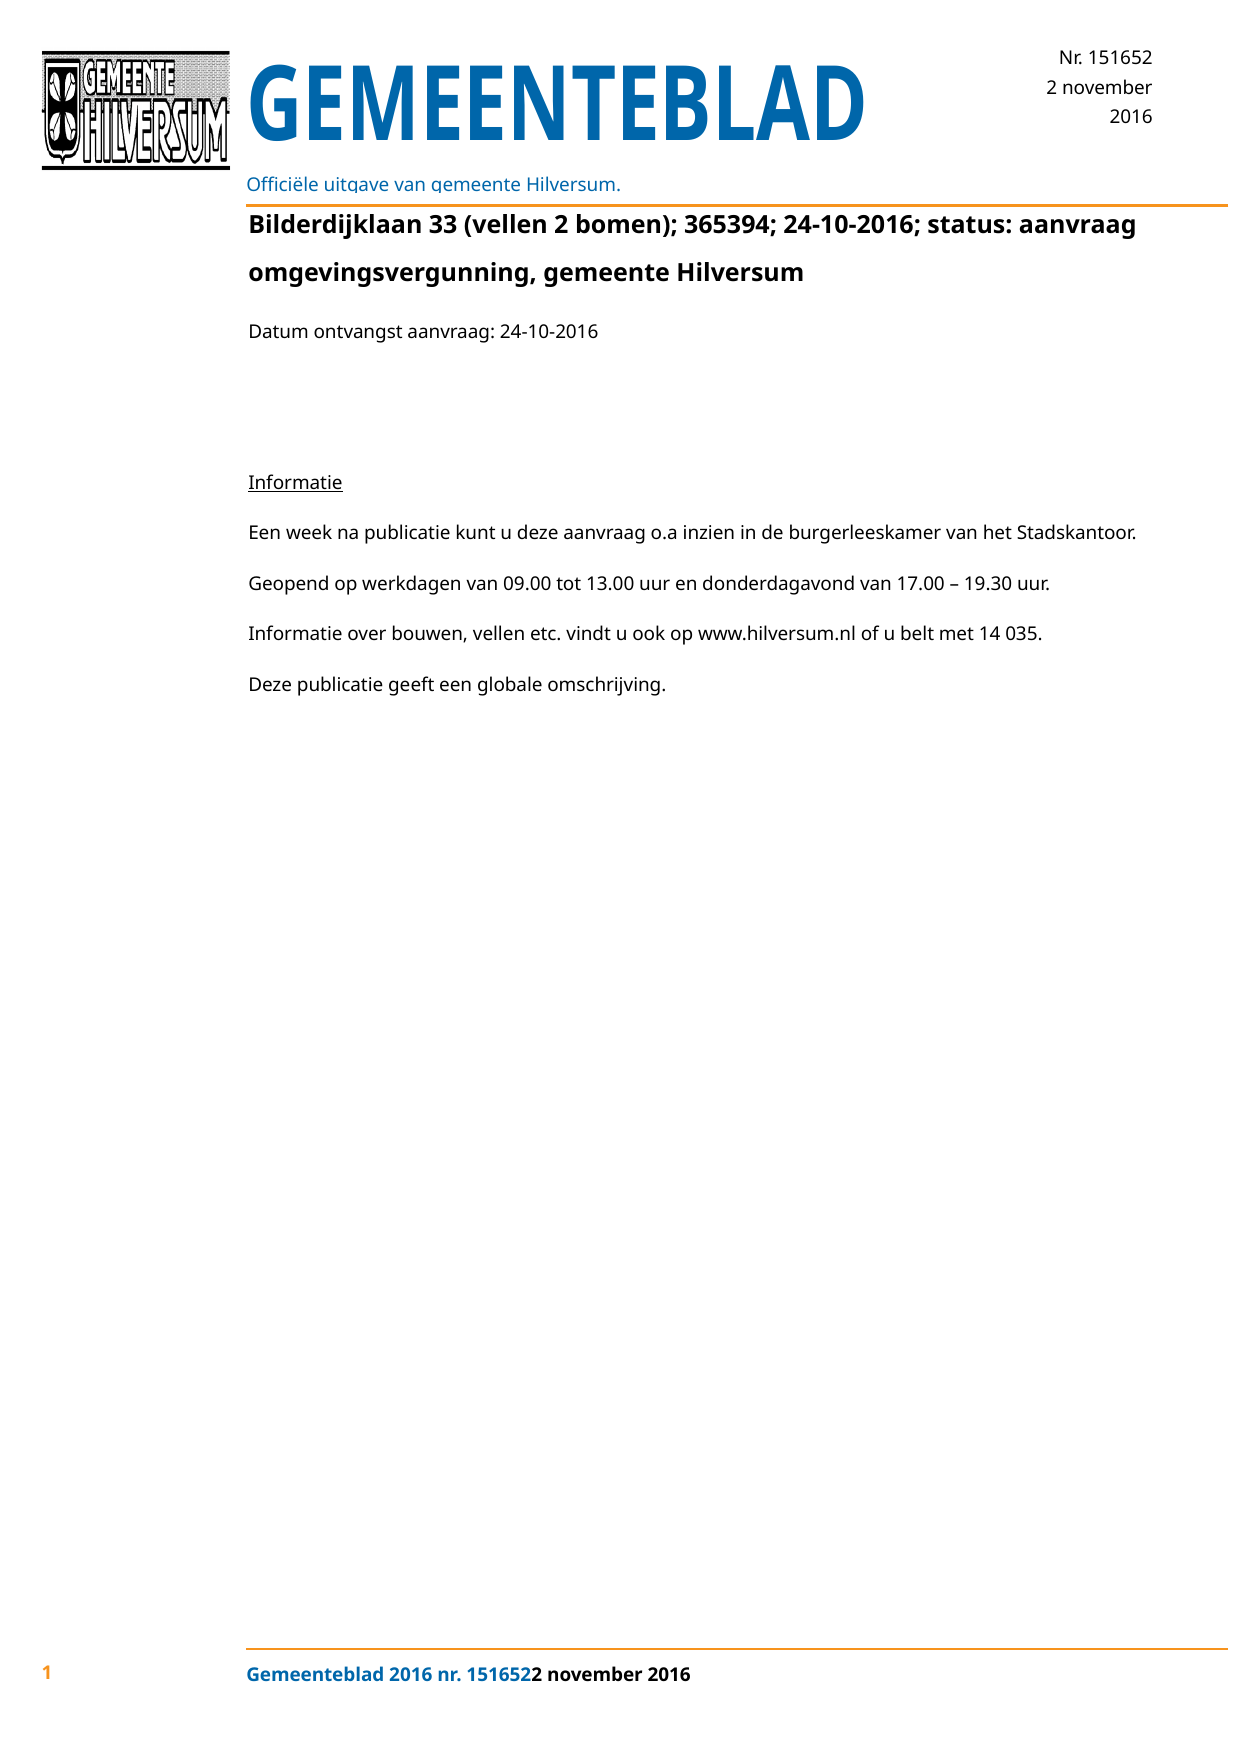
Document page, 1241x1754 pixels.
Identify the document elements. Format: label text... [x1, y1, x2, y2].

text Informatie [248, 469, 1152, 495]
text Een week na publicatie kunt u deze aanvraag o.a inzien in de burgerleeskamer van het Stadskantoor. [248, 519, 1152, 545]
text Deze publicatie geeft een globale omschrijving. [248, 671, 1152, 697]
picture [41, 47, 231, 172]
text Geopend op werkdagen van 09.00 tot 13.00 uur en donderdagavond van 17.00 – 19.30 uur. [248, 570, 1152, 596]
text Bilderdijklaan 33 (vellen 2 bomen); 365394; 24-10-2016; status: aanvraag omgevingsvergunning, gemeente Hilversum [248, 207, 1152, 288]
text Datum ontvangst aanvraag: 24-10-2016 [248, 318, 1152, 344]
text Informatie over bouwen, vellen etc. vindt u ook op www.hilversum.nl of u belt met 14 035. [248, 620, 1152, 646]
